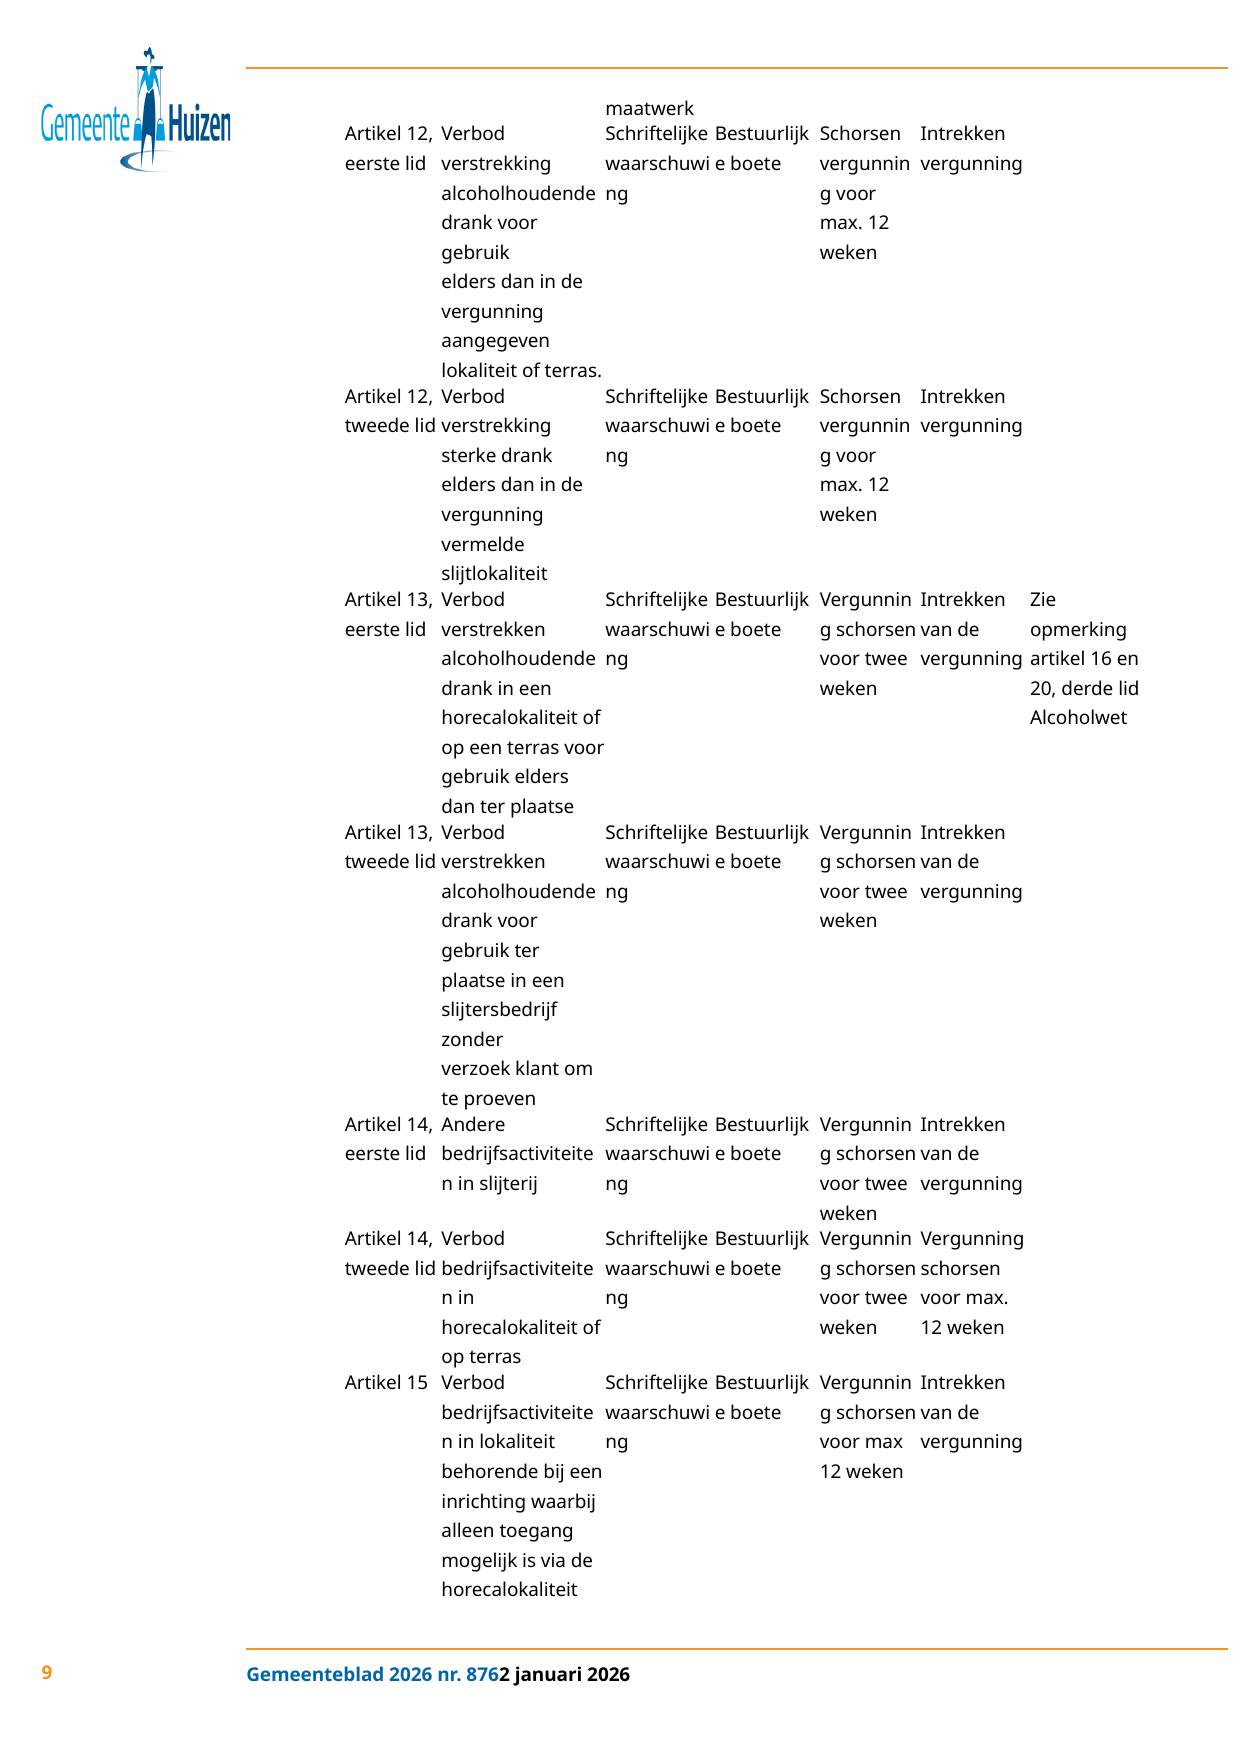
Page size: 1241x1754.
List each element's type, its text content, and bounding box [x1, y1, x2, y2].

table_cell maatwerk [605, 95, 714, 121]
table_cell Verbod verstrekken alcoholhoudende drank in een horecalokaliteit of op een terras voor gebruik elders dan ter plaatse [441, 586, 605, 819]
table_cell [715, 95, 819, 121]
table_cell Artikel 12, eerste lid [345, 121, 441, 383]
table_cell Schorsen vergunning voor max. 12 weken [820, 383, 920, 586]
table_cell Artikel 13, tweede lid [345, 819, 441, 1111]
table_cell Artikel 14, eerste lid [345, 1111, 441, 1225]
table_cell Bestuurlijke boete [715, 121, 819, 383]
table_cell Bestuurlijke boete [715, 1225, 819, 1369]
table_cell Bestuurlijke boete [715, 1111, 819, 1225]
table_cell [920, 95, 1030, 121]
table_cell [248, 95, 344, 121]
table_cell Intrekken vergunning [920, 383, 1030, 586]
table_cell [1030, 1370, 1152, 1602]
table_cell [248, 1225, 344, 1369]
table_cell Vergunning schorsen voor max. 12 weken [920, 1225, 1030, 1369]
table_cell Vergunning schorsen voor max 12 weken [820, 1370, 920, 1602]
table_cell Artikel 13, eerste lid [345, 586, 441, 819]
table_cell Schorsen vergunning voor max. 12 weken [820, 121, 920, 383]
table_cell Bestuurlijke boete [715, 383, 819, 586]
table_cell [248, 586, 344, 819]
picture [41, 47, 231, 172]
table_cell Intrekken van de vergunning [920, 1370, 1030, 1602]
table_cell [1030, 1111, 1152, 1225]
table_cell Intrekken vergunning [920, 121, 1030, 383]
table_cell [248, 383, 344, 586]
table_cell Verbod verstrekking sterke drank elders dan in de vergunning vermelde slijtlokaliteit [441, 383, 605, 586]
table_cell [248, 1370, 344, 1602]
table_cell Vergunning schorsen voor twee weken [820, 1111, 920, 1225]
table_cell Zie opmerking artikel 16 en 20, derde lid Alcoholwet [1030, 586, 1152, 819]
table_cell Artikel 15 [345, 1370, 441, 1602]
table_cell [1030, 95, 1152, 121]
table_cell [441, 95, 605, 121]
table_cell Schriftelijke waarschuwing [605, 1225, 714, 1369]
table_cell [345, 95, 441, 121]
table_cell [1030, 121, 1152, 383]
table_cell Verbod verstrekking alcoholhoudende drank voor gebruik elders dan in de vergunning aangegeven lokaliteit of terras. [441, 121, 605, 383]
table_cell [248, 1111, 344, 1225]
table_cell Verbod verstrekken alcoholhoudende drank voor gebruik ter plaatse in een slijtersbedrijf zonder verzoek klant om te proeven [441, 819, 605, 1111]
table_cell Schriftelijke waarschuwing [605, 586, 714, 819]
table_cell Vergunning schorsen voor twee weken [820, 819, 920, 1111]
table_cell Schriftelijke waarschuwing [605, 121, 714, 383]
table_cell Intrekken van de vergunning [920, 819, 1030, 1111]
table_cell [248, 819, 344, 1111]
table_cell Intrekken van de vergunning [920, 586, 1030, 819]
table_cell [248, 121, 344, 383]
table_cell Bestuurlijke boete [715, 586, 819, 819]
table_cell Vergunning schorsen voor twee weken [820, 1225, 920, 1369]
table_cell Bestuurlijke boete [715, 1370, 819, 1602]
table_cell Verbod bedrijfsactiviteiten in horecalokaliteit of op terras [441, 1225, 605, 1369]
table_cell Andere bedrijfsactiviteiten in slijterij [441, 1111, 605, 1225]
table_cell Schriftelijke waarschuwing [605, 1111, 714, 1225]
table_cell Bestuurlijke boete [715, 819, 819, 1111]
table_cell Artikel 12, tweede lid [345, 383, 441, 586]
table_cell [1030, 819, 1152, 1111]
table_cell [1030, 383, 1152, 586]
table_cell Schriftelijke waarschuwing [605, 383, 714, 586]
table_cell Schriftelijke waarschuwing [605, 1370, 714, 1602]
table_cell Verbod bedrijfsactiviteiten in lokaliteit behorende bij een inrichting waarbij alleen toegang mogelijk is via de horecalokaliteit [441, 1370, 605, 1602]
table_cell Intrekken van de vergunning [920, 1111, 1030, 1225]
table_cell [1030, 1225, 1152, 1369]
table_cell Vergunning schorsen voor twee weken [820, 586, 920, 819]
table_cell [820, 95, 920, 121]
table_cell Artikel 14, tweede lid [345, 1225, 441, 1369]
table_cell Schriftelijke waarschuwing [605, 819, 714, 1111]
